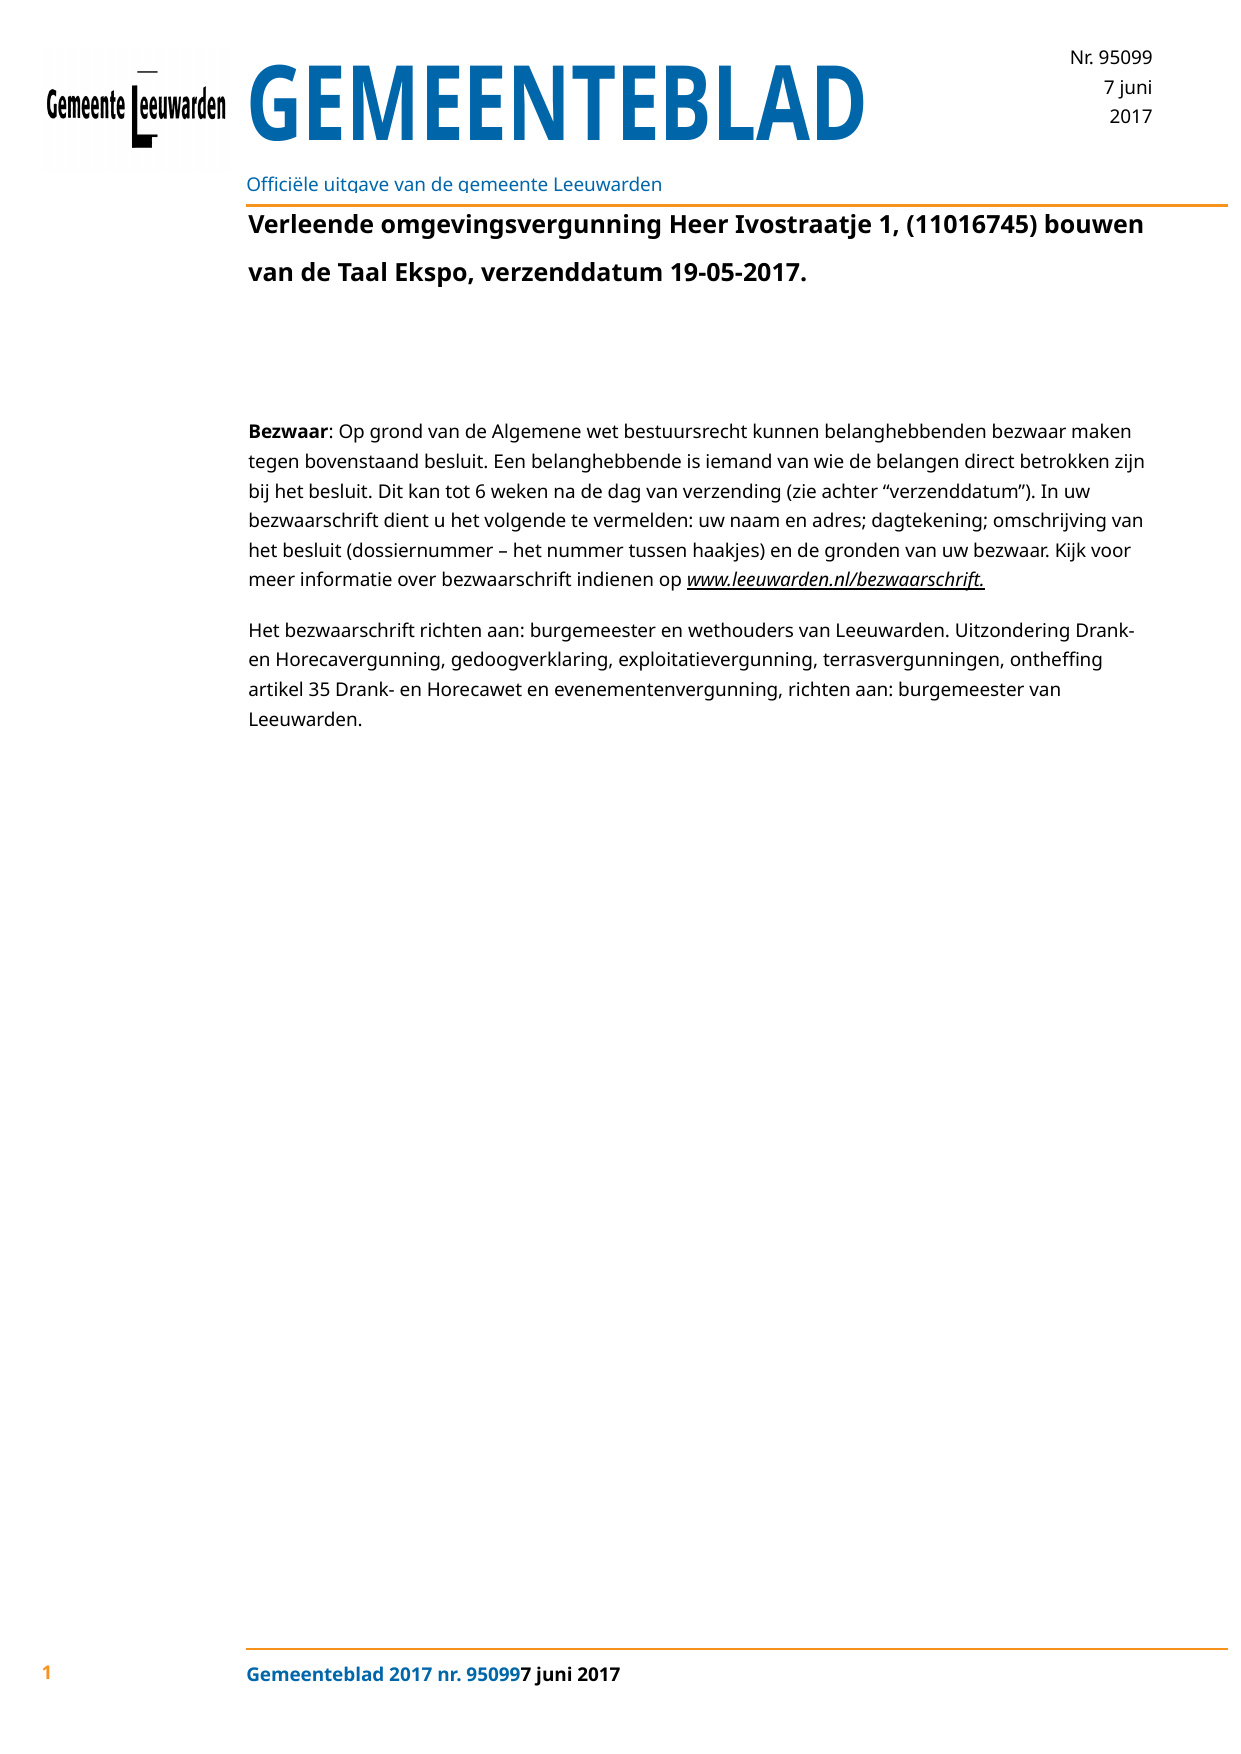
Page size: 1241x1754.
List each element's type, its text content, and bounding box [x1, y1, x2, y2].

text Het bezwaarschrift richten aan: burgemeester en wethouders van Leeuwarden. Uitzondering Drank- en Horecavergunning, gedoogverklaring, exploitatievergunning, terrasvergunningen, ontheffing artikel 35 Drank- en Horecawet en evenementenvergunning, richten aan: burgemeester van Leeuwarden. [248, 617, 1152, 732]
picture [41, 47, 231, 172]
text Verleende omgevingsvergunning Heer Ivostraatje 1, (11016745) bouwen van de Taal Ekspo, verzenddatum 19-05-2017. [248, 207, 1152, 288]
text Bezwaar: Op grond van de Algemene wet bestuursrecht kunnen belanghebbenden bezwaar maken tegen bovenstaand besluit. Een belanghebbende is iemand van wie de belangen direct betrokken zijn bij het besluit. Dit kan tot 6 weken na de dag van verzending (zie achter “verzenddatum”). In uw bezwaarschrift dient u het volgende te vermelden: uw naam en adres; dagtekening; omschrijving van het besluit (dossiernummer – het nummer tussen haakjes) en de gronden van uw bezwaar. Kijk voor meer informatie over bezwaarschrift indienen op www.leeuwarden.nl/bezwaarschrift. [248, 419, 1152, 592]
